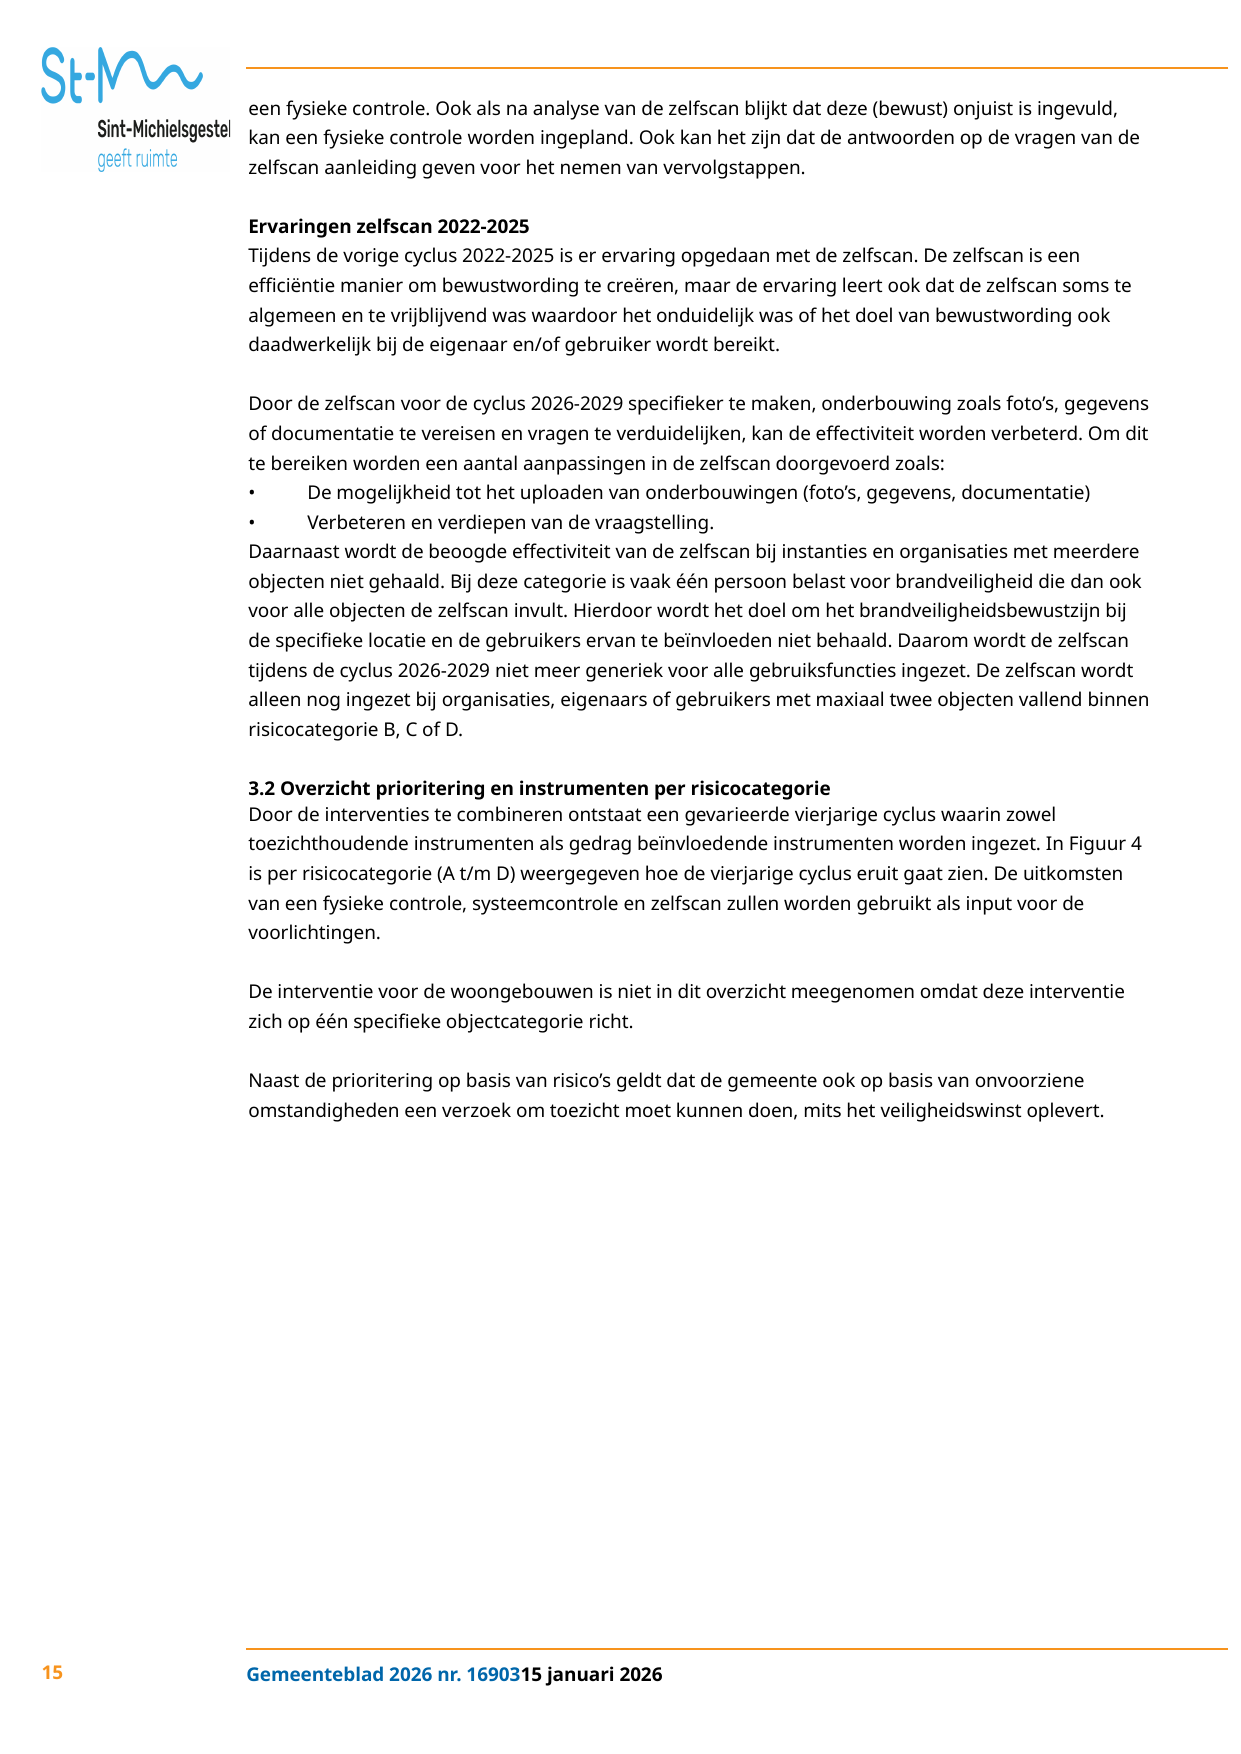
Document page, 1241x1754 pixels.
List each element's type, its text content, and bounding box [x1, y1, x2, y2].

list Verbeteren en verdiepen van de vraagstelling. [248, 509, 1152, 535]
text Door de zelfscan voor de cyclus 2026-2029 specifieker te maken, onderbouwing zoals foto’s, gegevens of documentatie te vereisen en vragen te verduidelijken, kan de effectiviteit worden verbeterd. Om dit te bereiken worden een aantal aanpassingen in de zelfscan doorgevoerd zoals: [248, 391, 1152, 476]
text een fysieke controle. Ook als na analyse van de zelfscan blijkt dat deze (bewust) onjuist is ingevuld, kan een fysieke controle worden ingepland. Ook kan het zijn dat de antwoorden op de vragen van de zelfscan aanleiding geven voor het nemen van vervolgstappen. [248, 95, 1152, 180]
text Door de interventies te combineren ontstaat een gevarieerde vierjarige cyclus waarin zowel toezichthoudende instrumenten als gedrag beïnvloedende instrumenten worden ingezet. In Figuur 4 is per risicocategorie (A t/m D) weergegeven hoe de vierjarige cyclus eruit gaat zien. De uitkomsten van een fysieke controle, systeemcontrole en zelfscan zullen worden gebruikt als input voor de voorlichtingen. [248, 801, 1152, 945]
list De mogelijkheid tot het uploaden van onderbouwingen (foto’s, gegevens, documentatie) [248, 479, 1152, 505]
text Daarnaast wordt de beoogde effectiviteit van de zelfscan bij instanties en organisaties met meerdere objecten niet gehaald. Bij deze categorie is vaak één persoon belast voor brandveiligheid die dan ook voor alle objecten de zelfscan invult. Hierdoor wordt het doel om het brandveiligheidsbewustzijn bij de specifieke locatie en de gebruikers ervan te beïnvloeden niet behaald. Daarom wordt de zelfscan tijdens de cyclus 2026-2029 niet meer generiek voor alle gebruiksfuncties ingezet. De zelfscan wordt alleen nog ingezet bij organisaties, eigenaars of gebruikers met maxiaal twee objecten vallend binnen risicocategorie B, C of D. [248, 538, 1152, 742]
text 3.2 Overzicht prioritering en instrumenten per risicocategorie [248, 775, 1152, 801]
picture [41, 47, 231, 172]
text De interventie voor de woongebouwen is niet in dit overzicht meegenomen omdat deze interventie zich op één specifieke objectcategorie richt. [248, 978, 1152, 1034]
text Tijdens de vorige cyclus 2022-2025 is er ervaring opgedaan met de zelfscan. De zelfscan is een efficiëntie manier om bewustwording te creëren, maar de ervaring leert ook dat de zelfscan soms te algemeen en te vrijblijvend was waardoor het onduidelijk was of het doel van bewustwording ook daadwerkelijk bij de eigenaar en/of gebruiker wordt bereikt. [248, 243, 1152, 357]
text Ervaringen zelfscan 2022-2025 [248, 213, 1152, 239]
text Naast de prioritering op basis van risico’s geldt dat de gemeente ook op basis van onvoorziene omstandigheden een verzoek om toezicht moet kunnen doen, mits het veiligheidswinst oplevert. [248, 1067, 1152, 1122]
